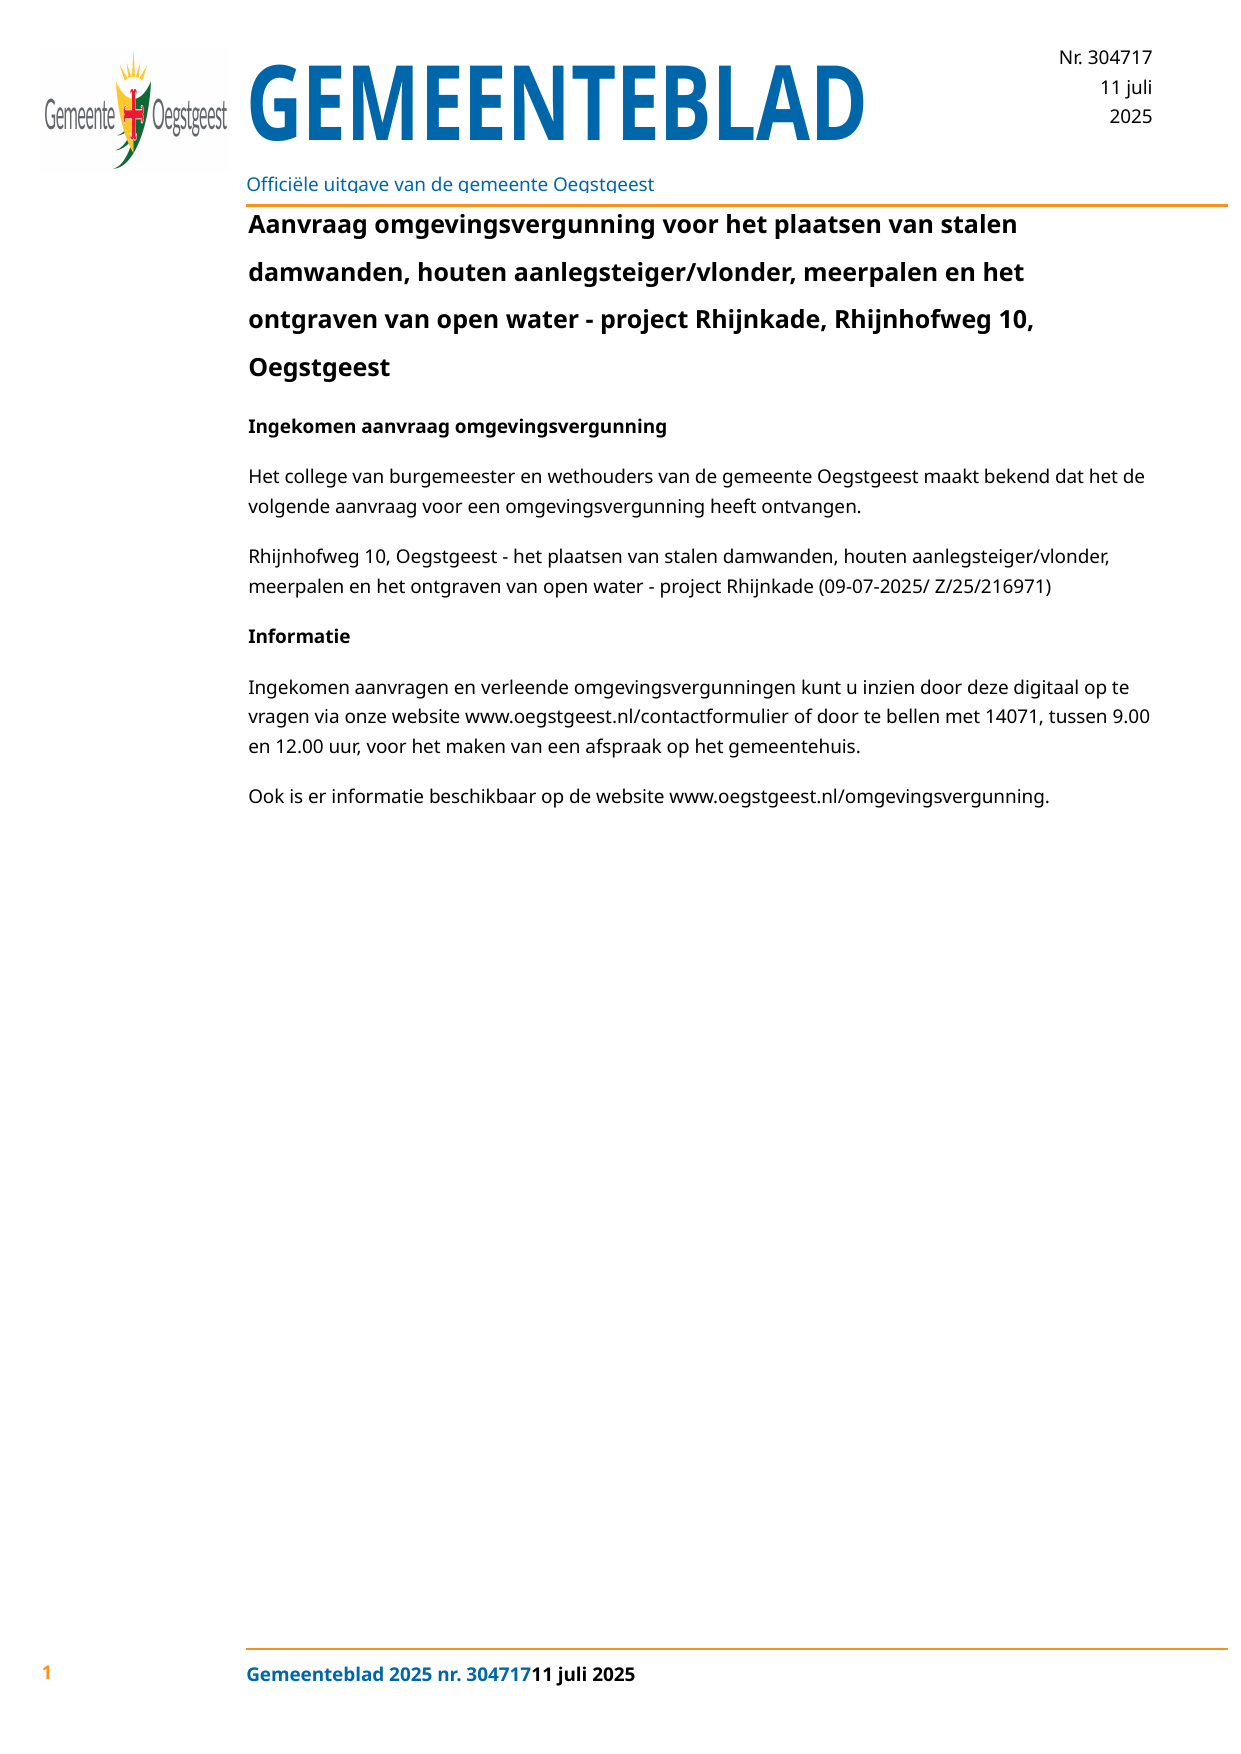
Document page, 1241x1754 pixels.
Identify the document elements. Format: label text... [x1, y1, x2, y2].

text Ingekomen aanvraag omgevingsvergunning [248, 413, 1152, 439]
text Ingekomen aanvragen en verleende omgevingsvergunningen kunt u inzien door deze digitaal op te vragen via onze website www.oegstgeest.nl/contactformulier of door te bellen met 14071, tussen 9.00 en 12.00 uur, voor het maken van een afspraak op het gemeentehuis. [248, 674, 1152, 759]
text Aanvraag omgevingsvergunning voor het plaatsen van stalen damwanden, houten aanlegsteiger/vlonder, meerpalen en het ontgraven van open water - project Rhijnkade, Rhijnhofweg 10, Oegstgeest [248, 207, 1152, 384]
picture [41, 47, 231, 172]
text Rhijnhofweg 10, Oegstgeest - het plaatsen van stalen damwanden, houten aanlegsteiger/vlonder, meerpalen en het ontgraven van open water - project Rhijnkade (09-07-2025/ Z/25/216971) [248, 543, 1152, 599]
text Het college van burgemeester en wethouders van de gemeente Oegstgeest maakt bekend dat het de volgende aanvraag voor een omgevingsvergunning heeft ontvangen. [248, 463, 1152, 519]
text Informatie [248, 623, 1152, 649]
text Ook is er informatie beschikbaar op de website www.oegstgeest.nl/omgevingsvergunning. [248, 783, 1152, 809]
